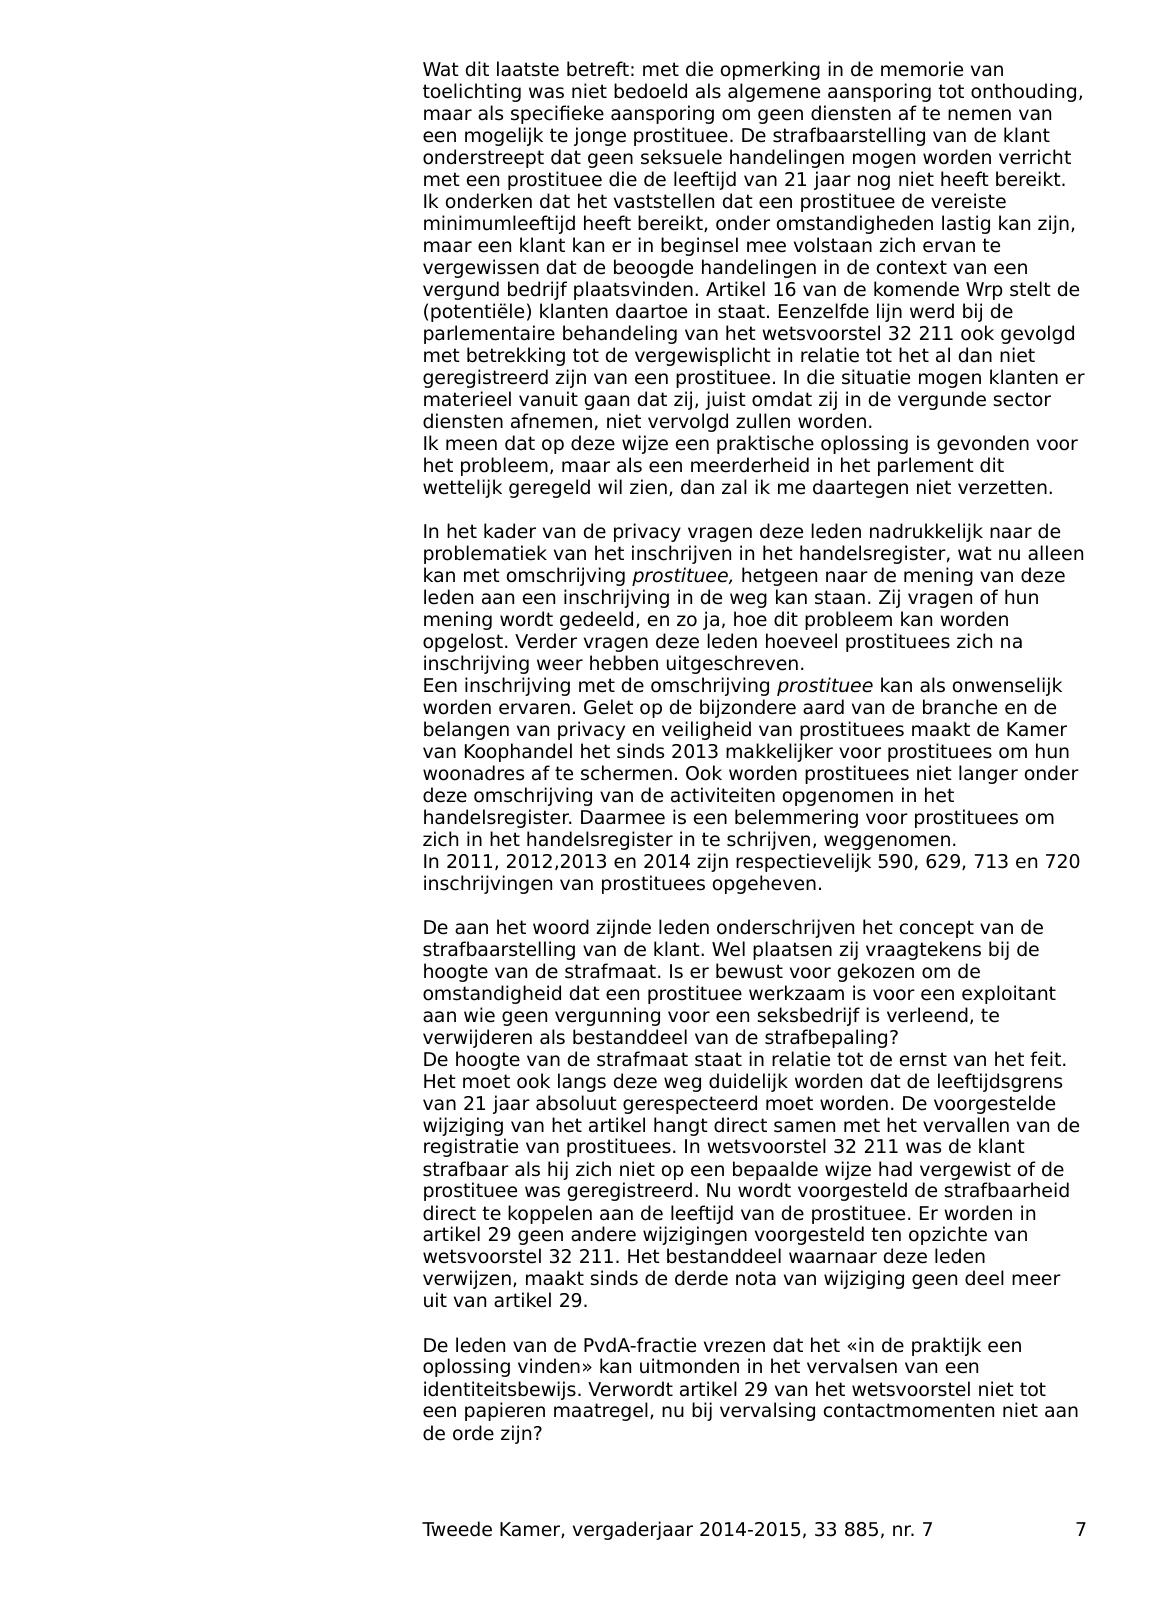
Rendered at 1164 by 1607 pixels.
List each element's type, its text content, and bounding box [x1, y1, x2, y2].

text Wat dit laatste betreft: met die opmerking in de memorie van toelichting was niet bedoeld als algemene aansporing tot onthouding, maar als specifieke aansporing om geen diensten af te nemen van een mogelijk te jonge prostituee. De strafbaarstelling van de klant onderstreept dat geen seksuele handelingen mogen worden verricht met een prostituee die de leeftijd van 21 jaar nog niet heeft bereikt. Ik onderken dat het vaststellen dat een prostituee de vereiste minimumleeftijd heeft bereikt, onder omstandigheden lastig kan zijn, maar een klant kan er in beginsel mee volstaan zich ervan te vergewissen dat de beoogde handelingen in de context van een vergund bedrijf plaatsvinden. Artikel 16 van de komende Wrp stelt de (potentiële) klanten daartoe in staat. Eenzelfde lijn werd bij de parlementaire behandeling van het wetsvoorstel 32 211 ook gevolgd met betrekking tot de vergewisplicht in relatie tot het al dan niet geregistreerd zijn van een prostituee. In die situatie mogen klanten er materieel vanuit gaan dat zij, juist omdat zij in de vergunde sector diensten afnemen, niet vervolgd zullen worden. [422, 59, 1087, 433]
text De leden van de PvdA-fractie vrezen dat het «in de praktijk een oplossing vinden» kan uitmonden in het vervalsen van een identiteitsbewijs. Verwordt artikel 29 van het wetsvoorstel niet tot een papieren maatregel, nu bij vervalsing contactmomenten niet aan de orde zijn? [422, 1334, 1087, 1444]
text Ik meen dat op deze wijze een praktische oplossing is gevonden voor het probleem, maar als een meerderheid in het parlement dit wettelijk geregeld wil zien, dan zal ik me daartegen niet verzetten. [422, 433, 1087, 499]
text De hoogte van de strafmaat staat in relatie tot de ernst van het feit. Het moet ook langs deze weg duidelijk worden dat de leeftijdsgrens van 21 jaar absoluut gerespecteerd moet worden. De voorgestelde wijziging van het artikel hangt direct samen met het vervallen van de registratie van prostituees. In wetsvoorstel 32 211 was de klant strafbaar als hij zich niet op een bepaalde wijze had vergewist of de prostituee was geregistreerd. Nu wordt voorgesteld de strafbaarheid direct te koppelen aan de leeftijd van de prostituee. Er worden in artikel 29 geen andere wijzigingen voorgesteld ten opzichte van wetsvoorstel 32 211. Het bestanddeel waarnaar deze leden verwijzen, maakt sinds de derde nota van wijziging geen deel meer uit van artikel 29. [422, 1048, 1087, 1312]
text In 2011, 2012,2013 en 2014 zijn respectievelijk 590, 629, 713 en 720 inschrijvingen van prostituees opgeheven. [422, 851, 1087, 894]
text Een inschrijving met de omschrijving prostituee kan als onwenselijk worden ervaren. Gelet op de bijzondere aard van de branche en de belangen van privacy en veiligheid van prostituees maakt de Kamer van Koophandel het sinds 2013 makkelijker voor prostituees om hun woonadres af te schermen. Ook worden prostituees niet langer onder deze omschrijving van de activiteiten opgenomen in het handelsregister. Daarmee is een belemmering voor prostituees om zich in het handelsregister in te schrijven, weggenomen. [422, 675, 1087, 851]
text In het kader van de privacy vragen deze leden nadrukkelijk naar de problematiek van het inschrijven in het handelsregister, wat nu alleen kan met omschrijving prostituee, hetgeen naar de mening van deze leden aan een inschrijving in de weg kan staan. Zij vragen of hun mening wordt gedeeld, en zo ja, hoe dit probleem kan worden opgelost. Verder vragen deze leden hoeveel prostituees zich na inschrijving weer hebben uitgeschreven. [422, 521, 1087, 675]
text De aan het woord zijnde leden onderschrijven het concept van de strafbaarstelling van de klant. Wel plaatsen zij vraagtekens bij de hoogte van de strafmaat. Is er bewust voor gekozen om de omstandigheid dat een prostituee werkzaam is voor een exploitant aan wie geen vergunning voor een seksbedrijf is verleend, te verwijderen als bestanddeel van de strafbepaling? [422, 917, 1087, 1048]
